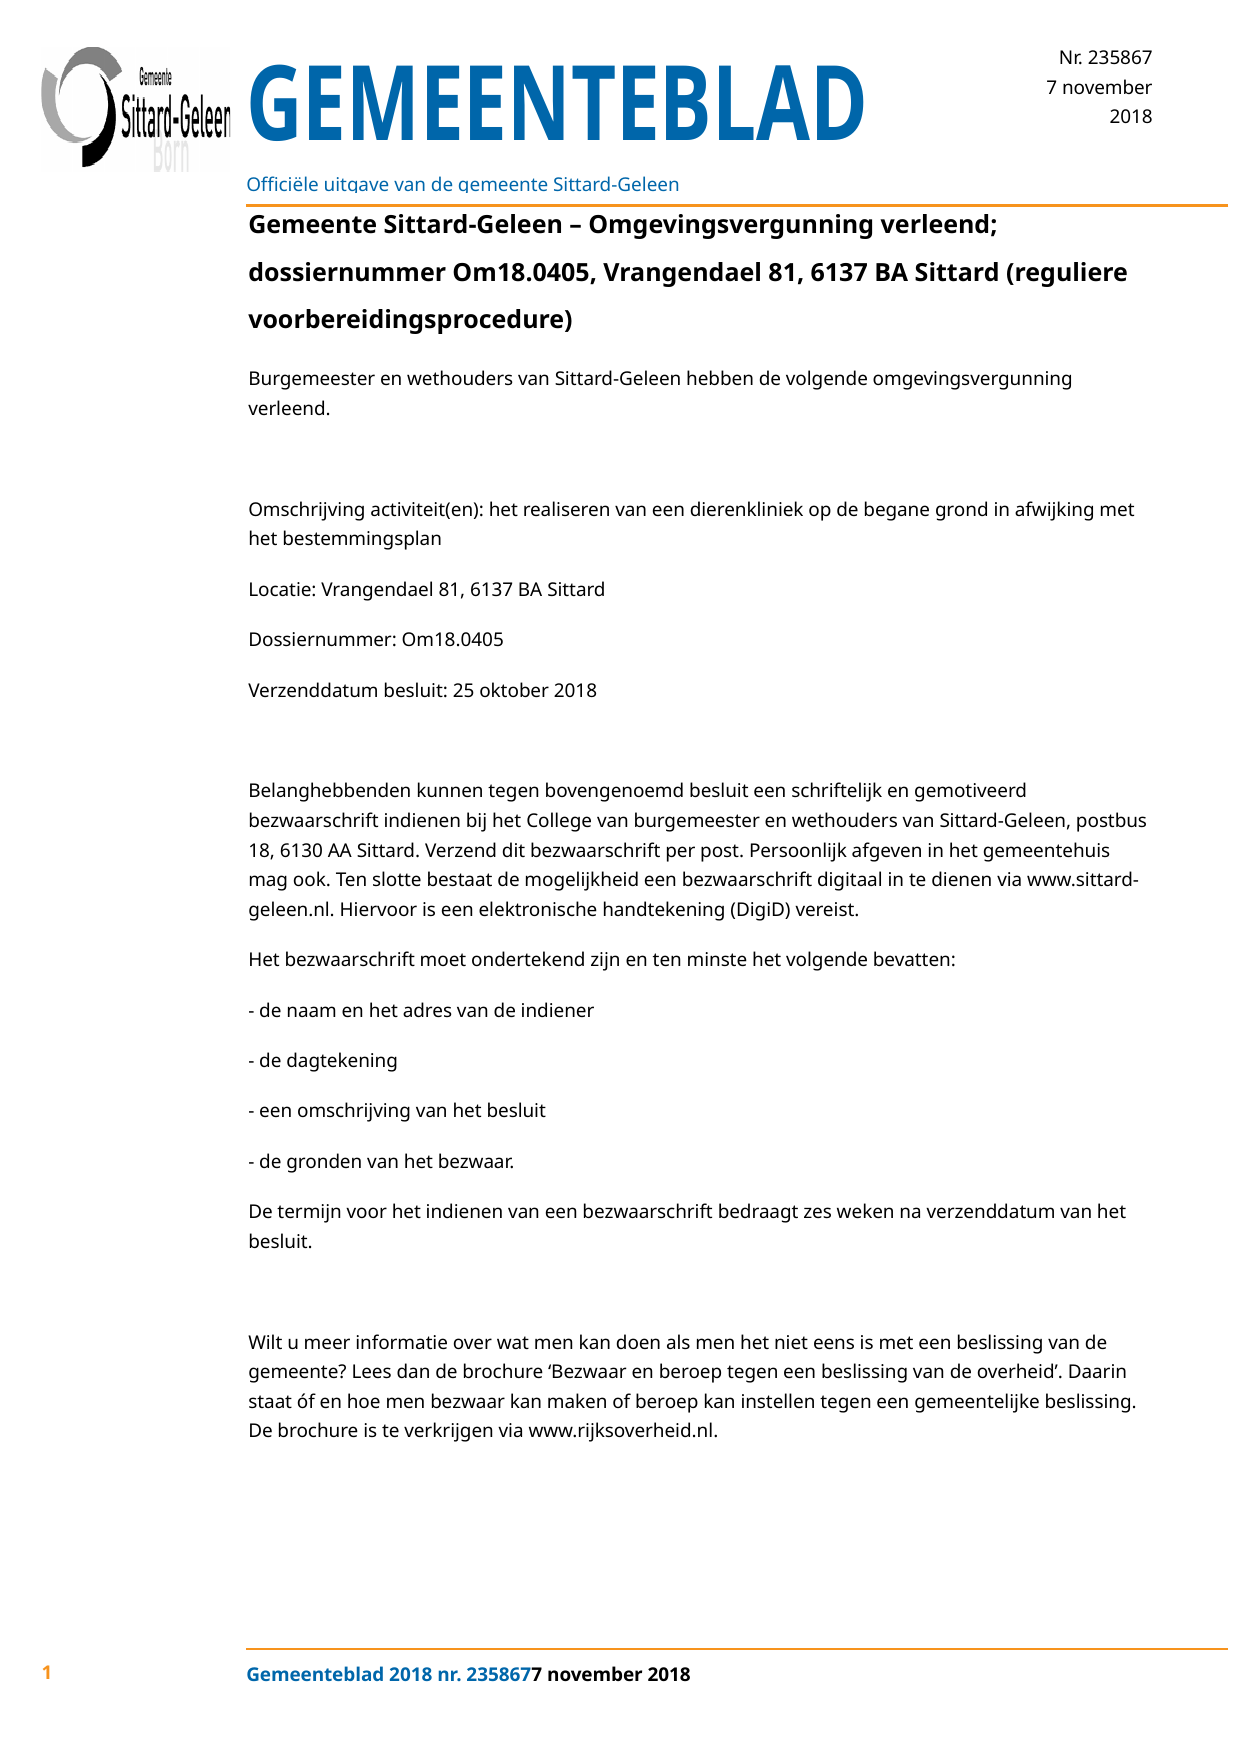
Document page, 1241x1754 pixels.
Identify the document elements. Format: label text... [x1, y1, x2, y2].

text - de dagtekening [248, 1047, 1152, 1073]
text Dossiernummer: Om18.0405 [248, 626, 1152, 652]
text - een omschrijving van het besluit [248, 1098, 1152, 1123]
text Gemeente Sittard-Geleen – Omgevingsvergunning verleend; dossiernummer Om18.0405, Vrangendael 81, 6137 BA Sittard (reguliere voorbereidingsprocedure) [248, 207, 1152, 336]
text De termijn voor het indienen van een bezwaarschrift bedraagt zes weken na verzenddatum van het besluit. [248, 1198, 1152, 1254]
text Wilt u meer informatie over wat men kan doen als men het niet eens is met een beslissing van de gemeente? Lees dan de brochure ‘Bezwaar en beroep tegen een beslissing van de overheid’. Daarin staat óf en hoe men bezwaar kan maken of beroep kan instellen tegen een gemeentelijke beslissing. De brochure is te verkrijgen via www.rijksoverheid.nl. [248, 1329, 1152, 1443]
text Verzenddatum besluit: 25 oktober 2018 [248, 677, 1152, 702]
text Het bezwaarschrift moet ondertekend zijn en ten minste het volgende bevatten: [248, 946, 1152, 972]
text Burgemeester en wethouders van Sittard-Geleen hebben de volgende omgevingsvergunning verleend. [248, 366, 1152, 421]
text Locatie: Vrangendael 81, 6137 BA Sittard [248, 576, 1152, 602]
text - de naam en het adres van de indiener [248, 997, 1152, 1022]
text Omschrijving activiteit(en): het realiseren van een dierenkliniek op de begane grond in afwijking met het bestemmingsplan [248, 496, 1152, 551]
picture [41, 47, 231, 172]
text - de gronden van het bezwaar. [248, 1148, 1152, 1174]
text Belanghebbenden kunnen tegen bovengenoemd besluit een schriftelijk en gemotiveerd bezwaarschrift indienen bij het College van burgemeester en wethouders van Sittard-Geleen, postbus 18, 6130 AA Sittard. Verzend dit bezwaarschrift per post. Persoonlijk afgeven in het gemeentehuis mag ook. Ten slotte bestaat de mogelijkheid een bezwaarschrift digitaal in te dienen via www.sittard-geleen.nl. Hiervoor is een elektronische handtekening (DigiD) vereist. [248, 778, 1152, 922]
